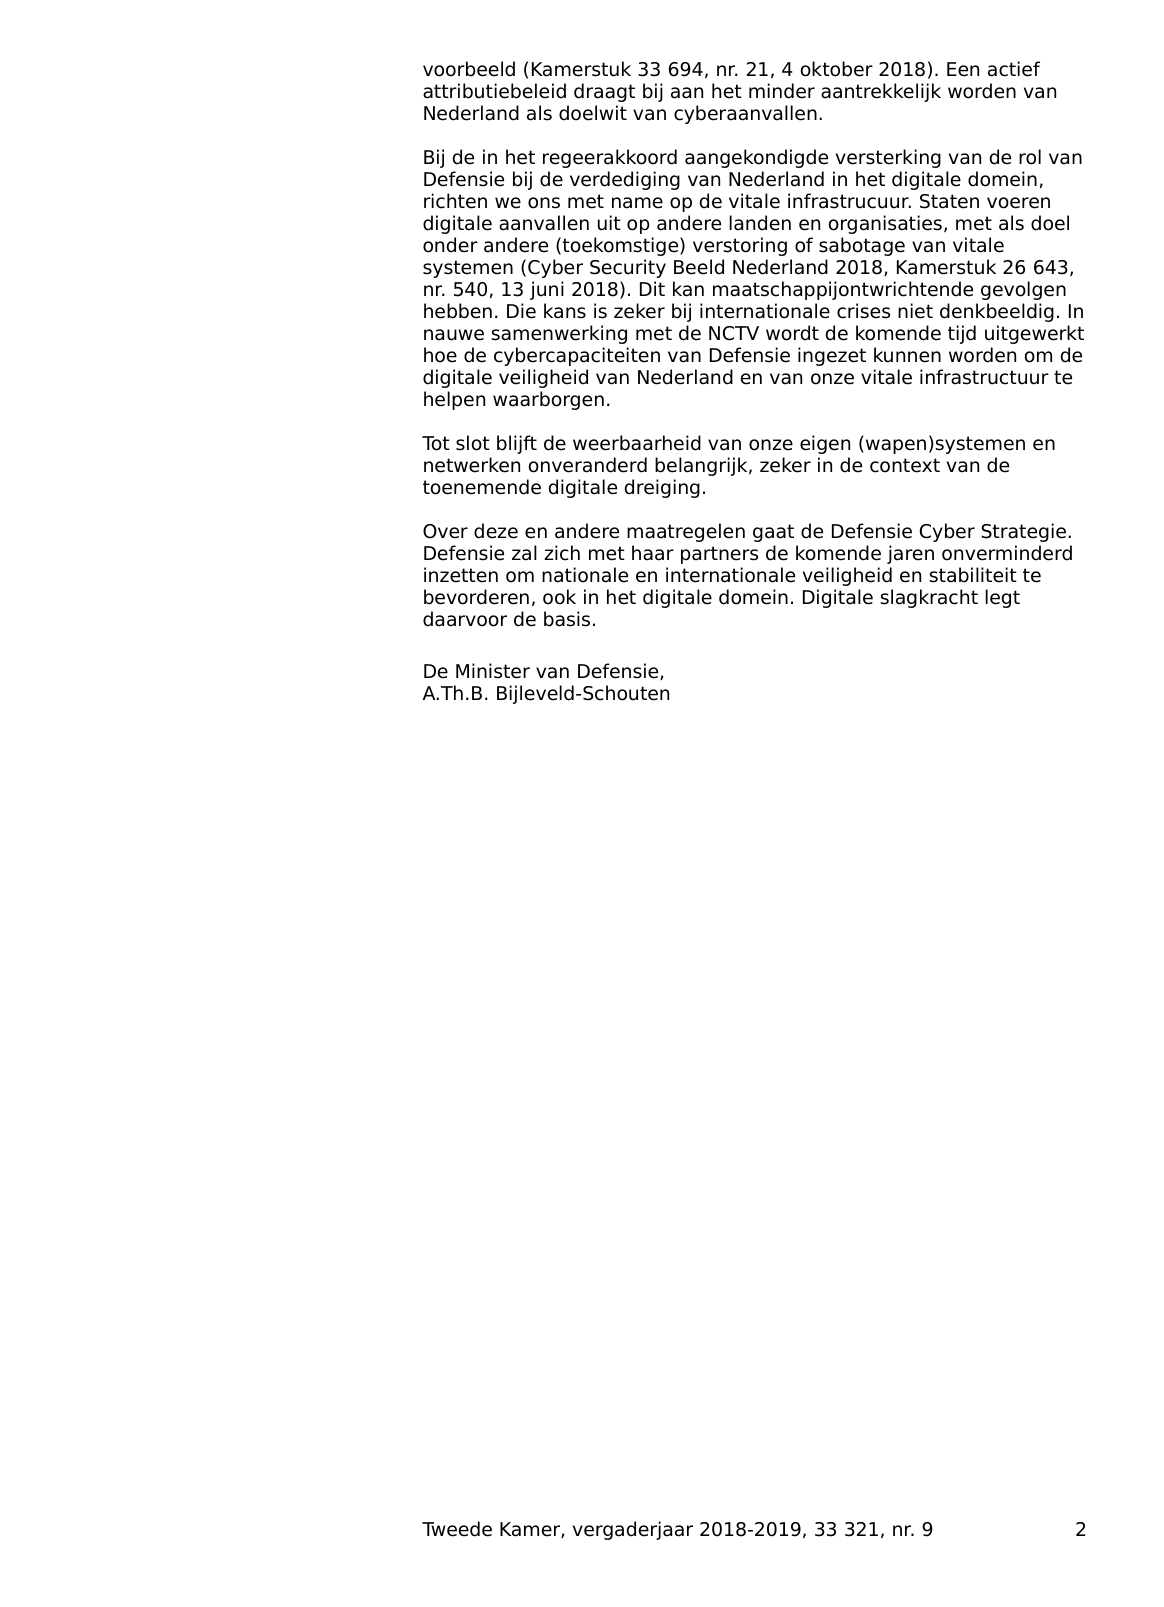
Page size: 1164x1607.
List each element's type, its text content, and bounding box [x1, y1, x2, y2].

text voorbeeld (Kamerstuk 33 694, nr. 21, 4 oktober 2018). Een actief attributiebeleid draagt bij aan het minder aantrekkelijk worden van Nederland als doelwit van cyberaanvallen. [422, 59, 1087, 125]
text De Minister van Defensie, A.Th.B. Bijleveld-Schouten [422, 661, 1087, 705]
text Bij de in het regeerakkoord aangekondigde versterking van de rol van Defensie bij de verdediging van Nederland in het digitale domein, richten we ons met name op de vitale infrastrucuur. Staten voeren digitale aanvallen uit op andere landen en organisaties, met als doel onder andere (toekomstige) verstoring of sabotage van vitale systemen (Cyber Security Beeld Nederland 2018, Kamerstuk 26 643, nr. 540, 13 juni 2018). Dit kan maatschappijontwrichtende gevolgen hebben. Die kans is zeker bij internationale crises niet denkbeeldig. In nauwe samenwerking met de NCTV wordt de komende tijd uitgewerkt hoe de cybercapaciteiten van Defensie ingezet kunnen worden om de digitale veiligheid van Nederland en van onze vitale infrastructuur te helpen waarborgen. [422, 147, 1087, 411]
text Over deze en andere maatregelen gaat de Defensie Cyber Strategie. Defensie zal zich met haar partners de komende jaren onverminderd inzetten om nationale en internationale veiligheid en stabiliteit te bevorderen, ook in het digitale domein. Digitale slagkracht legt daarvoor de basis. [422, 521, 1087, 631]
text Tot slot blijft de weerbaarheid van onze eigen (wapen)systemen en netwerken onveranderd belangrijk, zeker in de context van de toenemende digitale dreiging. [422, 433, 1087, 499]
